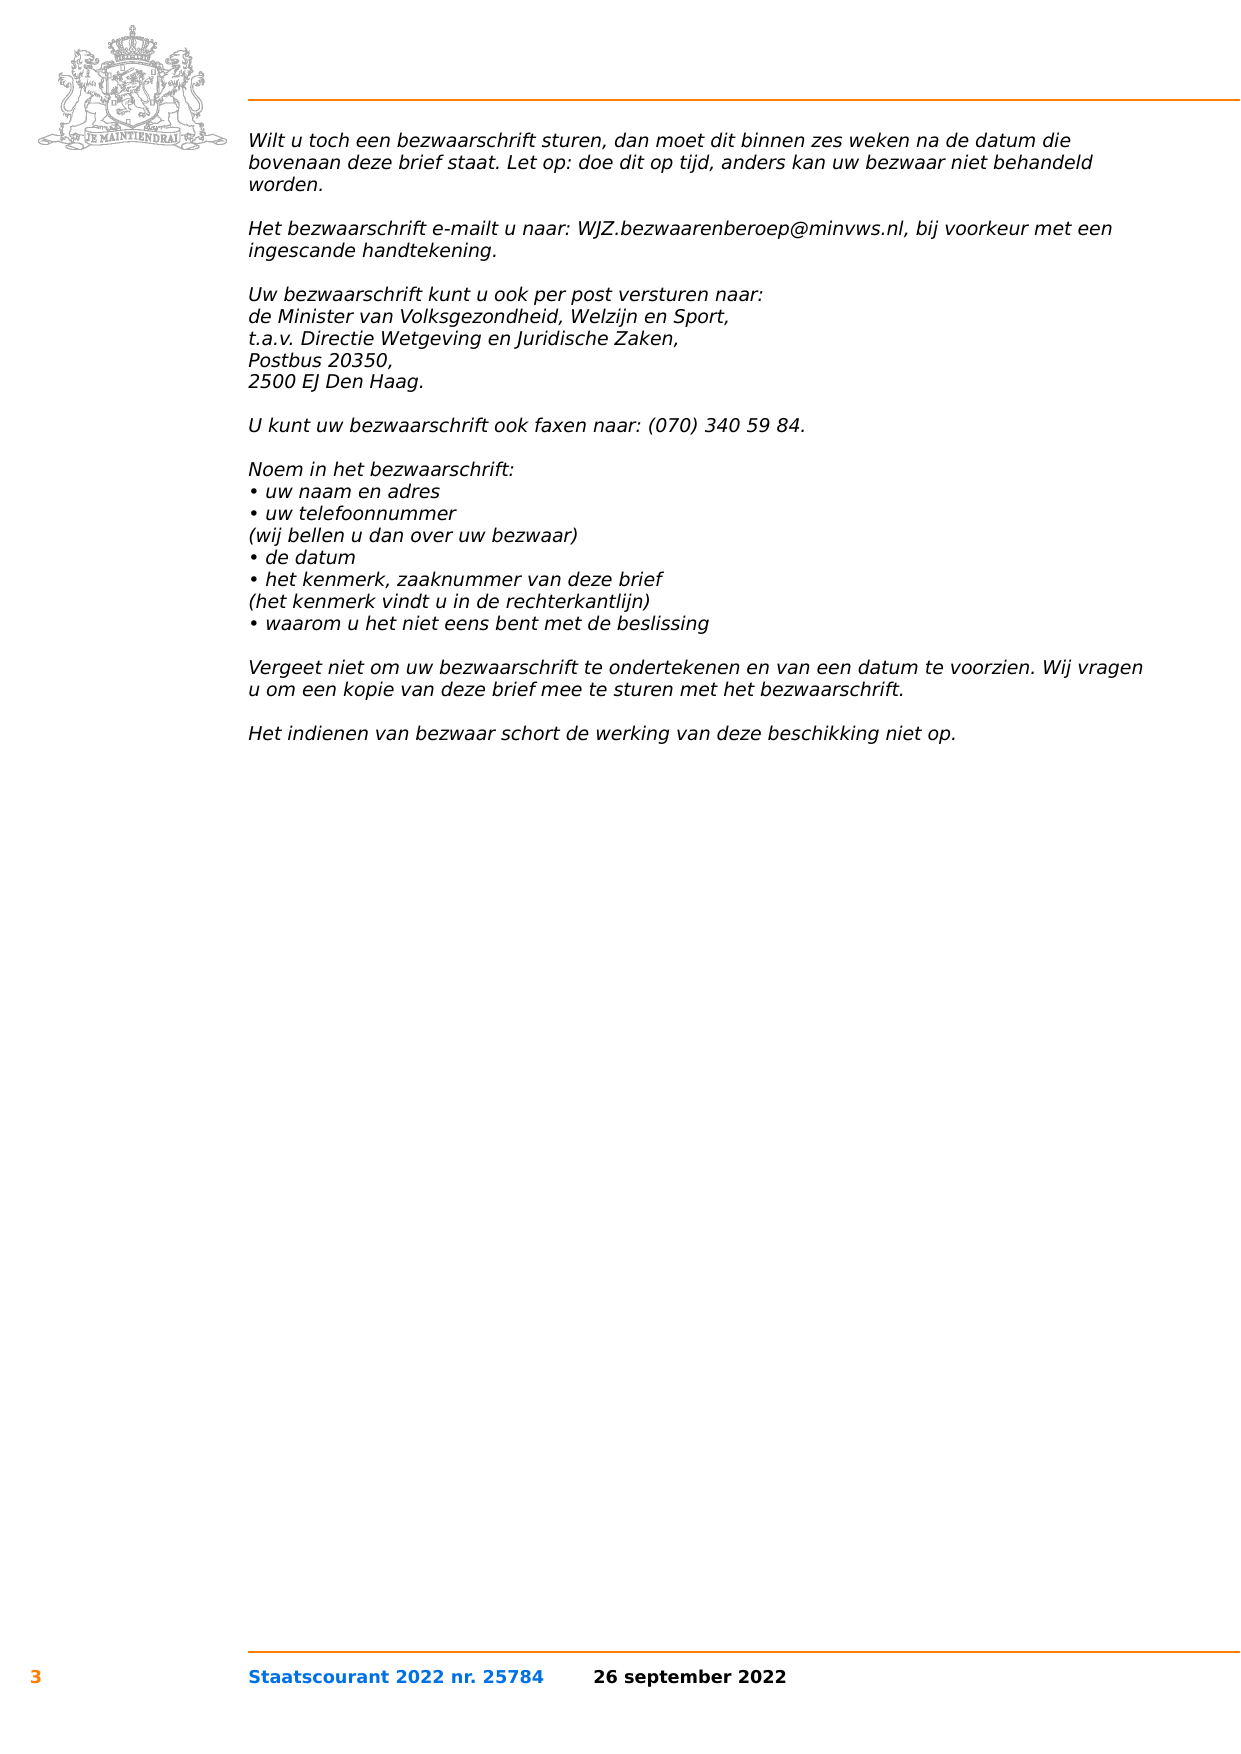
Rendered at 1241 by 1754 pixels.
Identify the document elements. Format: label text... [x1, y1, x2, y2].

text • waarom u het niet eens bent met de beslissing [248, 613, 1163, 635]
text • de datum [248, 547, 1163, 569]
text Noem in het bezwaarschrift: [248, 459, 1163, 481]
text Vergeet niet om uw bezwaarschrift te ondertekenen en van een datum te voorzien. Wij vragen u om een kopie van deze brief mee te sturen met het bezwaarschrift. [248, 657, 1163, 701]
text (het kenmerk vindt u in de rechterkantlijn) [248, 591, 1163, 613]
text t.a.v. Directie Wetgeving en Juridische Zaken, [248, 327, 1163, 349]
text U kunt uw bezwaarschrift ook faxen naar: (070) 340 59 84. [248, 415, 1163, 437]
text • het kenmerk, zaaknummer van deze brief [248, 569, 1163, 591]
picture [38, 25, 227, 150]
text 2500 EJ Den Haag. [248, 371, 1163, 393]
text Wilt u toch een bezwaarschrift sturen, dan moet dit binnen zes weken na de datum die bovenaan deze brief staat. Let op: doe dit op tijd, anders kan uw bezwaar niet behandeld worden. [248, 130, 1163, 196]
text Uw bezwaarschrift kunt u ook per post versturen naar: [248, 283, 1163, 306]
text Het bezwaarschrift e-mailt u naar: WJZ.bezwaarenberoep@minvws.nl, bij voorkeur met een ingescande handtekening. [248, 218, 1163, 262]
text • uw telefoonnummer [248, 503, 1163, 525]
text • uw naam en adres [248, 481, 1163, 503]
text de Minister van Volksgezondheid, Welzijn en Sport, [248, 306, 1163, 327]
text Het indienen van bezwaar schort de werking van deze beschikking niet op. [248, 723, 1163, 745]
text (wij bellen u dan over uw bezwaar) [248, 525, 1163, 547]
text Postbus 20350, [248, 349, 1163, 371]
